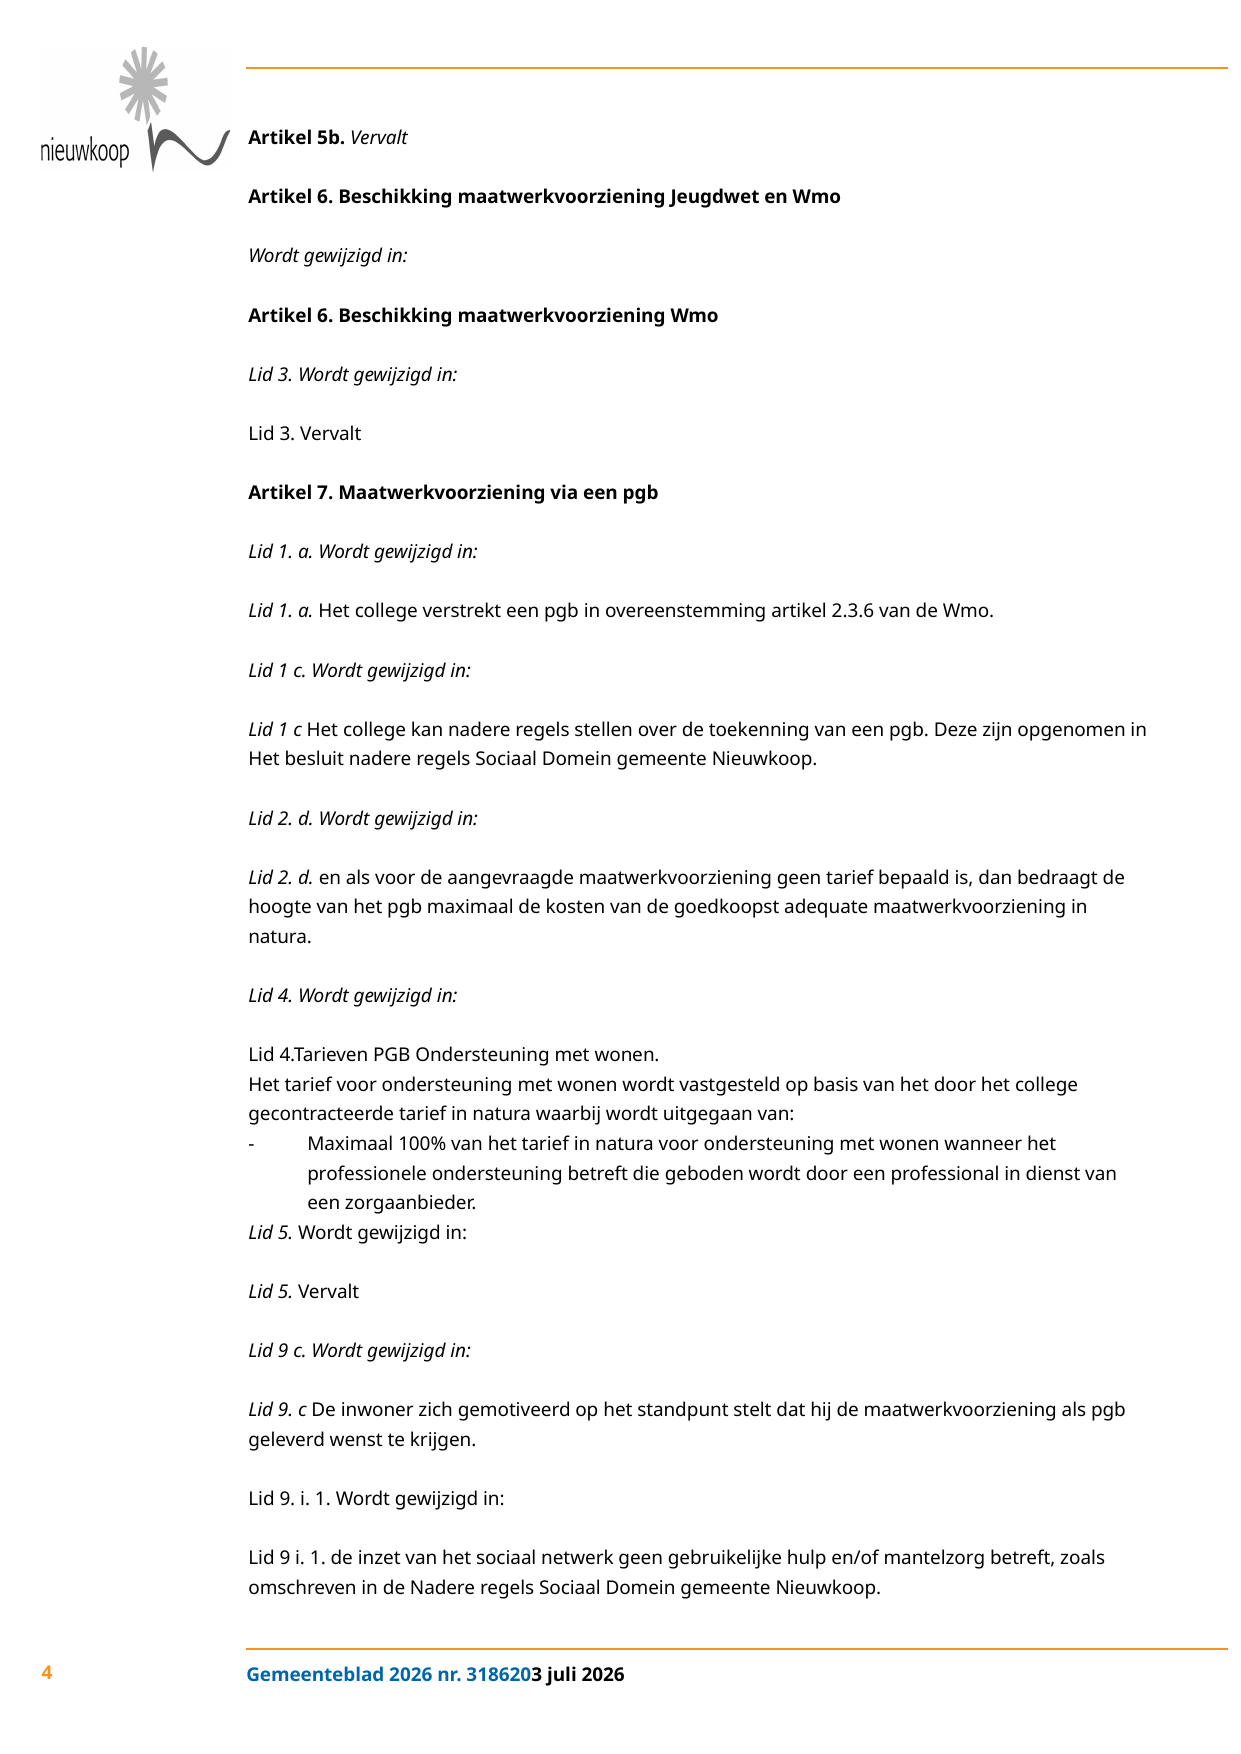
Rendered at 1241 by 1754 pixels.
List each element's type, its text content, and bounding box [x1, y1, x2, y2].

text Lid 3. Vervalt [248, 420, 1152, 446]
text Lid 9 i. 1. de inzet van het sociaal netwerk geen gebruikelijke hulp en/of mantelzorg betreft, zoals omschreven in de Nadere regels Sociaal Domein gemeente Nieuwkoop. [248, 1544, 1152, 1600]
text Lid 1. a. Wordt gewijzigd in: [248, 538, 1152, 564]
text Lid 5. Vervalt [248, 1278, 1152, 1304]
text Artikel 6. Beschikking maatwerkvoorziening Wmo [248, 302, 1152, 328]
text Artikel 6. Beschikking maatwerkvoorziening Jeugdwet en Wmo [248, 183, 1152, 209]
text Lid 4. Wordt gewijzigd in: [248, 982, 1152, 1008]
text Wordt gewijzigd in: [248, 243, 1152, 268]
list Maximaal 100% van het tarief in natura voor ondersteuning met wonen wanneer het professionele ondersteuning betreft die geboden wordt door een professional in dienst van een zorgaanbieder. [248, 1130, 1152, 1215]
text Lid 1 c. Wordt gewijzigd in: [248, 657, 1152, 683]
text Artikel 7. Maatwerkvoorziening via een pgb [248, 479, 1152, 505]
text Lid 1. a. Het college verstrekt een pgb in overeenstemming artikel 2.3.6 van de Wmo. [248, 598, 1152, 623]
text Lid 4.Tarieven PGB Ondersteuning met wonen. [248, 1041, 1152, 1067]
text Artikel 5b. Vervalt [248, 124, 1152, 150]
text Lid 3. Wordt gewijzigd in: [248, 361, 1152, 387]
text Lid 9. i. 1. Wordt gewijzigd in: [248, 1485, 1152, 1511]
text Lid 2. d. en als voor de aangevraagde maatwerkvoorziening geen tarief bepaald is, dan bedraagt de hoogte van het pgb maximaal de kosten van de goedkoopst adequate maatwerkvoorziening in natura. [248, 864, 1152, 949]
text Lid 9. c De inwoner zich gemotiveerd op het standpunt stelt dat hij de maatwerkvoorziening als pgb geleverd wenst te krijgen. [248, 1396, 1152, 1452]
text Het tarief voor ondersteuning met wonen wordt vastgesteld op basis van het door het college gecontracteerde tarief in natura waarbij wordt uitgegaan van: [248, 1071, 1152, 1126]
text Lid 1 c Het college kan nadere regels stellen over de toekenning van een pgb. Deze zijn opgenomen in Het besluit nadere regels Sociaal Domein gemeente Nieuwkoop. [248, 716, 1152, 771]
picture [41, 47, 231, 172]
text Lid 9 c. Wordt gewijzigd in: [248, 1337, 1152, 1363]
text Lid 5. Wordt gewijzigd in: [248, 1219, 1152, 1245]
text Lid 2. d. Wordt gewijzigd in: [248, 805, 1152, 831]
